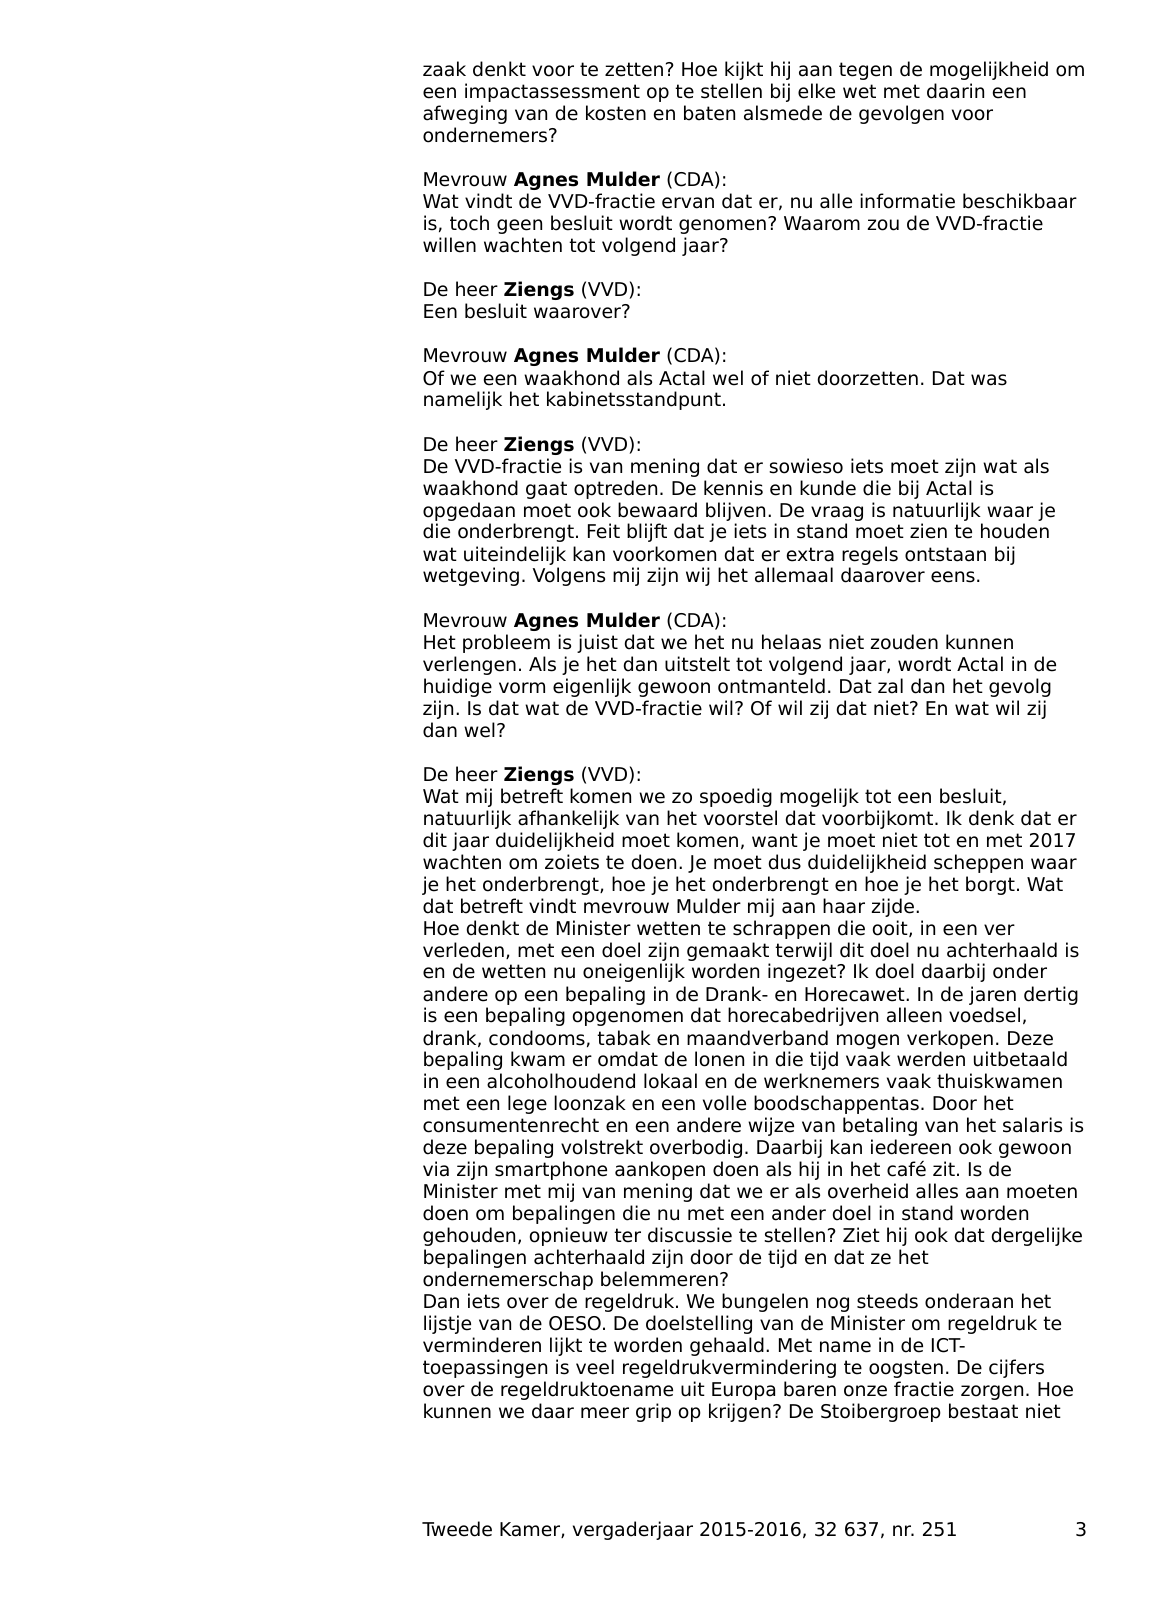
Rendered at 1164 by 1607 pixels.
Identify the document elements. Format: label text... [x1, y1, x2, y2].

text Mevrouw Agnes Mulder (CDA): [422, 169, 1087, 191]
text Dan iets over de regeldruk. We bungelen nog steeds onderaan het lijstje van de OESO. De doelstelling van de Minister om regeldruk te verminderen lijkt te worden gehaald. Met name in de ICT-toepassingen is veel regeldrukvermindering te oogsten. De cijfers over de regeldruktoename uit Europa baren onze fractie zorgen. Hoe kunnen we daar meer grip op krijgen? De Stoibergroep bestaat niet [422, 1291, 1087, 1423]
text De heer Ziengs (VVD): [422, 433, 1087, 456]
text zaak denkt voor te zetten? Hoe kijkt hij aan tegen de mogelijkheid om een impactassessment op te stellen bij elke wet met daarin een afweging van de kosten en baten alsmede de gevolgen voor ondernemers? [422, 59, 1087, 147]
text Mevrouw Agnes Mulder (CDA): [422, 609, 1087, 632]
text Of we een waakhond als Actal wel of niet doorzetten. Dat was namelijk het kabinetsstandpunt. [422, 367, 1087, 411]
text De heer Ziengs (VVD): [422, 279, 1087, 301]
text De VVD-fractie is van mening dat er sowieso iets moet zijn wat als waakhond gaat optreden. De kennis en kunde die bij Actal is opgedaan moet ook bewaard blijven. De vraag is natuurlijk waar je die onderbrengt. Feit blijft dat je iets in stand moet zien te houden wat uiteindelijk kan voorkomen dat er extra regels ontstaan bij wetgeving. Volgens mij zijn wij het allemaal daarover eens. [422, 456, 1087, 587]
text Wat vindt de VVD-fractie ervan dat er, nu alle informatie beschikbaar is, toch geen besluit wordt genomen? Waarom zou de VVD-fractie willen wachten tot volgend jaar? [422, 191, 1087, 257]
text Een besluit waarover? [422, 301, 1087, 323]
text Hoe denkt de Minister wetten te schrappen die ooit, in een ver verleden, met een doel zijn gemaakt terwijl dit doel nu achterhaald is en de wetten nu oneigenlijk worden ingezet? Ik doel daarbij onder andere op een bepaling in de Drank- en Horecawet. In de jaren dertig is een bepaling opgenomen dat horecabedrijven alleen voedsel, drank, condooms, tabak en maandverband mogen verkopen. Deze bepaling kwam er omdat de lonen in die tijd vaak werden uitbetaald in een alcoholhoudend lokaal en de werknemers vaak thuiskwamen met een lege loonzak en een volle boodschappentas. Door het consumentenrecht en een andere wijze van betaling van het salaris is deze bepaling volstrekt overbodig. Daarbij kan iedereen ook gewoon via zijn smartphone aankopen doen als hij in het café zit. Is de Minister met mij van mening dat we er als overheid alles aan moeten doen om bepalingen die nu met een ander doel in stand worden gehouden, opnieuw ter discussie te stellen? Ziet hij ook dat dergelijke bepalingen achterhaald zijn door de tijd en dat ze het ondernemerschap belemmeren? [422, 917, 1087, 1291]
text Mevrouw Agnes Mulder (CDA): [422, 345, 1087, 367]
text Wat mij betreft komen we zo spoedig mogelijk tot een besluit, natuurlijk afhankelijk van het voorstel dat voorbijkomt. Ik denk dat er dit jaar duidelijkheid moet komen, want je moet niet tot en met 2017 wachten om zoiets te doen. Je moet dus duidelijkheid scheppen waar je het onderbrengt, hoe je het onderbrengt en hoe je het borgt. Wat dat betreft vindt mevrouw Mulder mij aan haar zijde. [422, 786, 1087, 917]
text De heer Ziengs (VVD): [422, 764, 1087, 786]
text Het probleem is juist dat we het nu helaas niet zouden kunnen verlengen. Als je het dan uitstelt tot volgend jaar, wordt Actal in de huidige vorm eigenlijk gewoon ontmanteld. Dat zal dan het gevolg zijn. Is dat wat de VVD-fractie wil? Of wil zij dat niet? En wat wil zij dan wel? [422, 632, 1087, 741]
